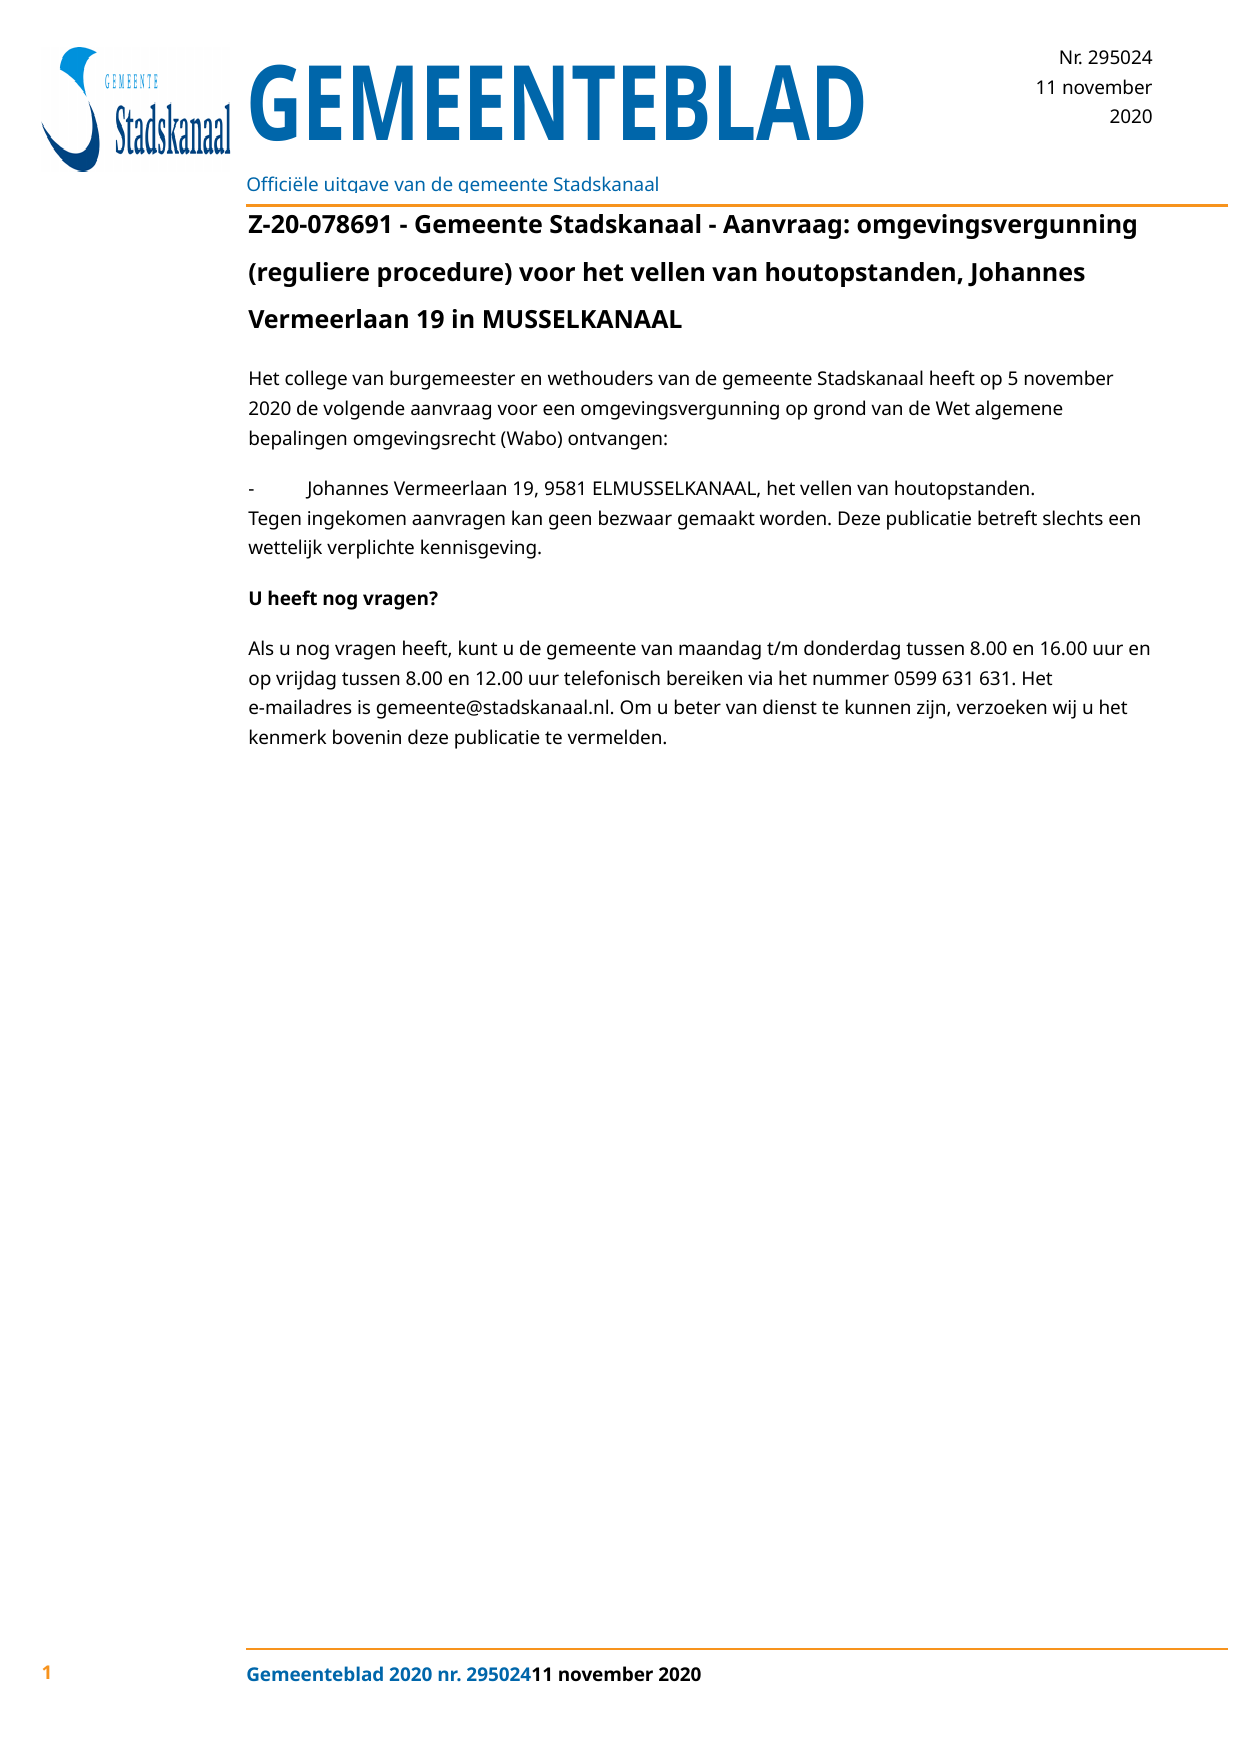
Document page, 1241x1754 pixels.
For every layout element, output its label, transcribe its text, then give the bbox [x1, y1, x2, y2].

text Tegen ingekomen aanvragen kan geen bezwaar gemaakt worden. Deze publicatie betreft slechts een wettelijk verplichte kennisgeving. [248, 505, 1152, 560]
text Het college van burgemeester en wethouders van de gemeente Stadskanaal heeft op 5 november 2020 de volgende aanvraag voor een omgevingsvergunning op grond van de Wet algemene bepalingen omgevingsrecht (Wabo) ontvangen: [248, 366, 1152, 450]
text U heeft nog vragen? [248, 585, 1152, 610]
text Als u nog vragen heeft, kunt u de gemeente van maandag t/m donderdag tussen 8.00 en 16.00 uur en op vrijdag tussen 8.00 en 12.00 uur telefonisch bereiken via het nummer 0599 631 631. Het e‑mailadres is gemeente@stadskanaal.nl. Om u beter van dienst te kunnen zijn, verzoeken wij u het kenmerk bovenin deze publicatie te vermelden. [248, 635, 1152, 749]
text Z-20-078691 - Gemeente Stadskanaal - Aanvraag: omgevingsvergunning (reguliere procedure) voor het vellen van houtopstanden, Johannes Vermeerlaan 19 in MUSSELKANAAL [248, 207, 1152, 336]
list Johannes Vermeerlaan 19, 9581 ELMUSSELKANAAL, het vellen van houtopstanden. [248, 475, 1152, 501]
picture [41, 47, 231, 172]
